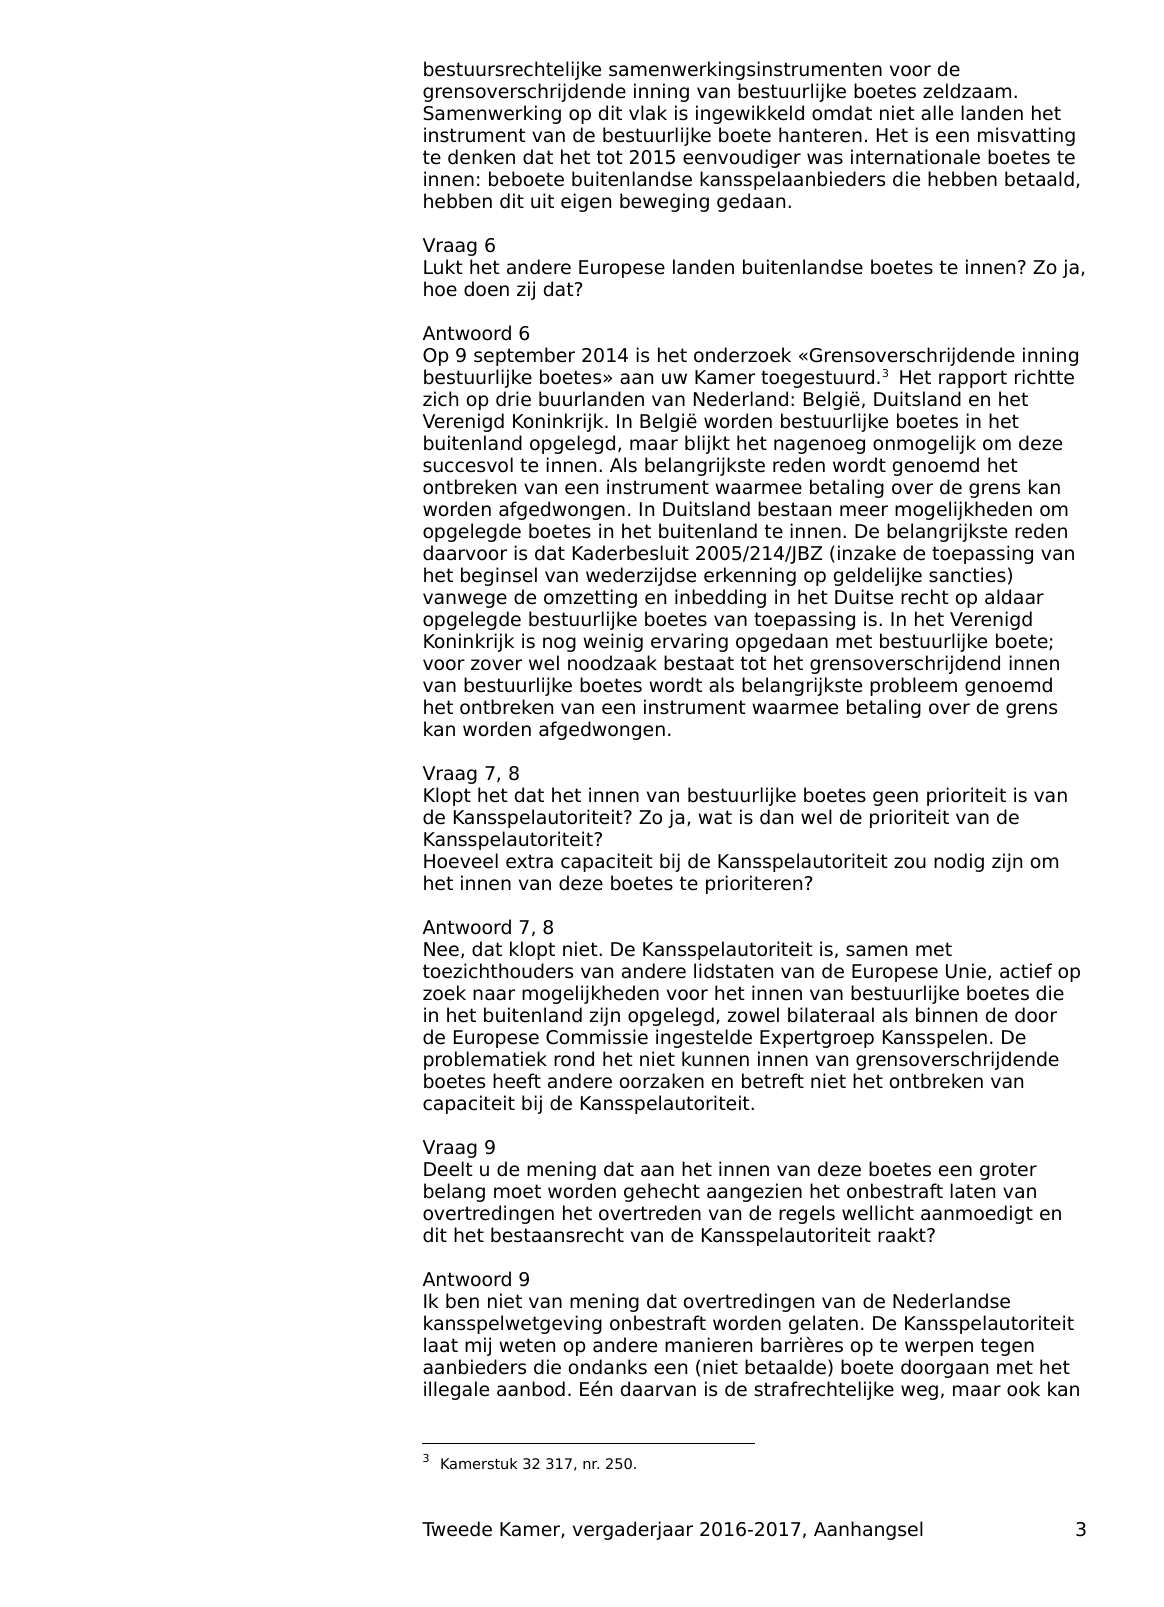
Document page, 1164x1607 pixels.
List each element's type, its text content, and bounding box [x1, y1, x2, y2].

text Lukt het andere Europese landen buitenlandse boetes te innen? Zo ja, hoe doen zij dat? [422, 257, 1087, 301]
text Vraag 6 [422, 235, 1087, 257]
text Op 9 september 2014 is het onderzoek «Grensoverschrijdende inning bestuurlijke boetes» aan uw Kamer toegestuurd. Het rapport richtte zich op drie buurlanden van Nederland: België, Duitsland en het Verenigd Koninkrijk. In België worden bestuurlijke boetes in het buitenland opgelegd, maar blijkt het nagenoeg onmogelijk om deze succesvol te innen. Als belangrijkste reden wordt genoemd het ontbreken van een instrument waarmee betaling over de grens kan worden afgedwongen. In Duitsland bestaan meer mogelijkheden om opgelegde boetes in het buitenland te innen. De belangrijkste reden daarvoor is dat Kaderbesluit 2005/214/JBZ (inzake de toepassing van het beginsel van wederzijdse erkenning op geldelijke sancties) vanwege de omzetting en inbedding in het Duitse recht op aldaar opgelegde bestuurlijke boetes van toepassing is. In het Verenigd Koninkrijk is nog weinig ervaring opgedaan met bestuurlijke boete; voor zover wel noodzaak bestaat tot het grensoverschrijdend innen van bestuurlijke boetes wordt als belangrijkste probleem genoemd het ontbreken van een instrument waarmee betaling over de grens kan worden afgedwongen. [422, 345, 1087, 741]
text Antwoord 9 [422, 1269, 1087, 1291]
text Vraag 7, 8 [422, 763, 1087, 785]
text Ik ben niet van mening dat overtredingen van de Nederlandse kansspelwetgeving onbestraft worden gelaten. De Kansspelautoriteit laat mij weten op andere manieren barrières op te werpen tegen aanbieders die ondanks een (niet betaalde) boete doorgaan met het illegale aanbod. Eén daarvan is de strafrechtelijke weg, maar ook kan [422, 1291, 1087, 1401]
text Vraag 9 [422, 1137, 1087, 1159]
text bestuursrechtelijke samenwerkingsinstrumenten voor de grensoverschrijdende inning van bestuurlijke boetes zeldzaam. Samenwerking op dit vlak is ingewikkeld omdat niet alle landen het instrument van de bestuurlijke boete hanteren. Het is een misvatting te denken dat het tot 2015 eenvoudiger was internationale boetes te innen: beboete buitenlandse kansspelaanbieders die hebben betaald, hebben dit uit eigen beweging gedaan. [422, 59, 1087, 213]
text Antwoord 6 [422, 323, 1087, 345]
text Kamerstuk 32 317, nr. 250. [422, 1452, 1087, 1474]
text Antwoord 7, 8 [422, 917, 1087, 939]
text Hoeveel extra capaciteit bij de Kansspelautoriteit zou nodig zijn om het innen van deze boetes te prioriteren? [422, 851, 1087, 895]
text Deelt u de mening dat aan het innen van deze boetes een groter belang moet worden gehecht aangezien het onbestraft laten van overtredingen het overtreden van de regels wellicht aanmoedigt en dit het bestaansrecht van de Kansspelautoriteit raakt? [422, 1159, 1087, 1247]
text Nee, dat klopt niet. De Kansspelautoriteit is, samen met toezichthouders van andere lidstaten van de Europese Unie, actief op zoek naar mogelijkheden voor het innen van bestuurlijke boetes die in het buitenland zijn opgelegd, zowel bilateraal als binnen de door de Europese Commissie ingestelde Expertgroep Kansspelen. De problematiek rond het niet kunnen innen van grensoverschrijdende boetes heeft andere oorzaken en betreft niet het ontbreken van capaciteit bij de Kansspelautoriteit. [422, 939, 1087, 1115]
text Klopt het dat het innen van bestuurlijke boetes geen prioriteit is van de Kansspelautoriteit? Zo ja, wat is dan wel de prioriteit van de Kansspelautoriteit? [422, 785, 1087, 851]
